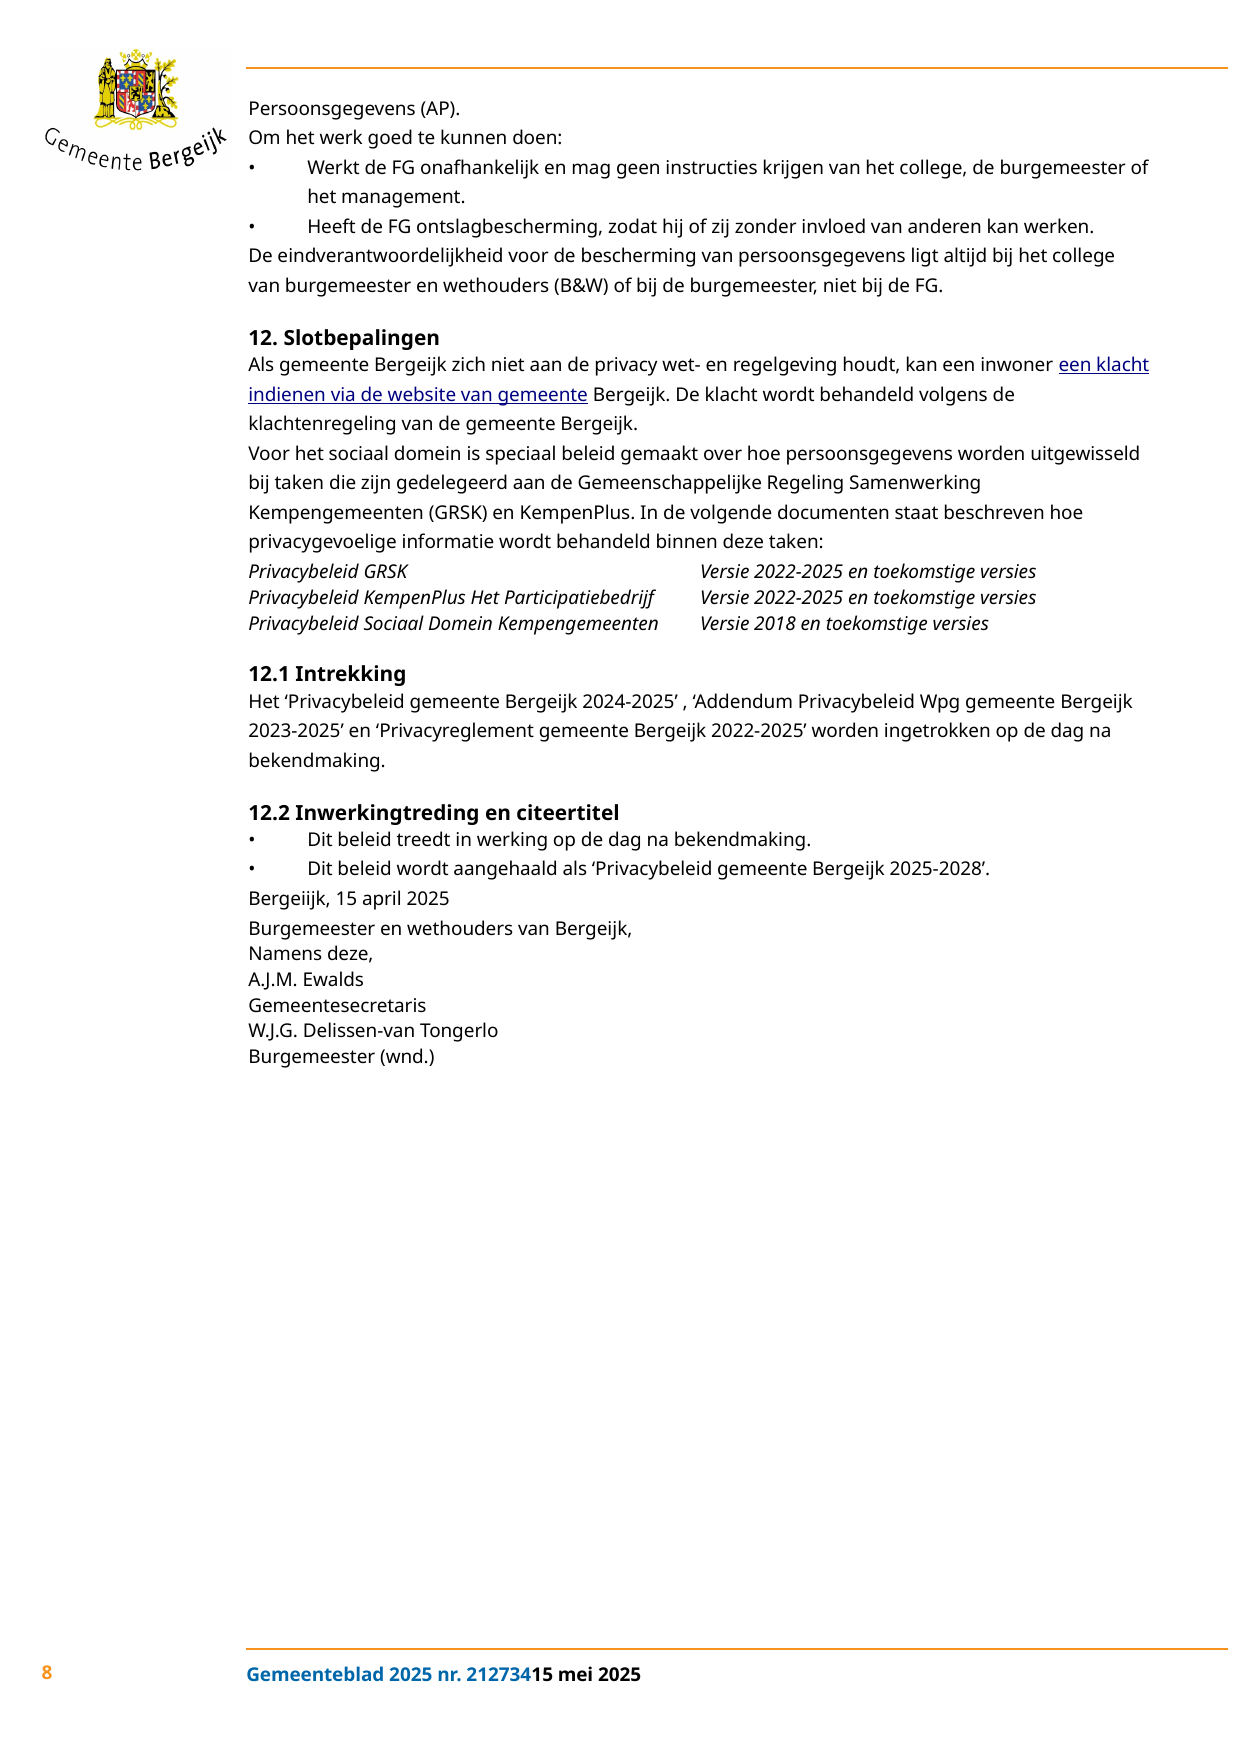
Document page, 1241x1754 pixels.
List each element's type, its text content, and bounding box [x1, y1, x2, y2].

text Namens deze, [248, 941, 1152, 966]
text Persoonsgegevens (AP). [248, 95, 1152, 121]
table_cell Privacybeleid KempenPlus Het Participatiebedrijf [248, 584, 700, 610]
text De eindverantwoordelijkheid voor de bescherming van persoonsgegevens ligt altijd bij het college van burgemeester en wethouders (B&W) of bij de burgemeester, niet bij de FG. [248, 243, 1152, 298]
text Voor het sociaal domein is speciaal beleid gemaakt over hoe persoonsgegevens worden uitgewisseld bij taken die zijn gedelegeerd aan de Gemeenschappelijke Regeling Samenwerking Kempengemeenten (GRSK) en KempenPlus. In de volgende documenten staat beschreven hoe privacygevoelige informatie wordt behandeld binnen deze taken: [248, 440, 1152, 554]
text Als gemeente Bergeijk zich niet aan de privacy wet- en regelgeving houdt, kan een inwoner een klacht indienen via de website van gemeente Bergeijk. De klacht wordt behandeld volgens de klachtenregeling van de gemeente Bergeijk. [248, 351, 1152, 436]
table_header Versie 2022-2025 en toekomstige versies [700, 558, 1152, 584]
text 12.1 Intrekking [248, 659, 1152, 688]
text Gemeentesecretaris [248, 992, 1152, 1018]
text Het ‘Privacybeleid gemeente Bergeijk 2024-2025’ , ‘Addendum Privacybeleid Wpg gemeente Bergeijk 2023-2025’ en ‘Privacyreglement gemeente Bergeijk 2022-2025’ worden ingetrokken op de dag na bekendmaking. [248, 688, 1152, 773]
list Dit beleid wordt aangehaald als ‘Privacybeleid gemeente Bergeijk 2025-2028’. [248, 856, 1152, 881]
list Dit beleid treedt in werking op de dag na bekendmaking. [248, 826, 1152, 852]
text A.J.M. Ewalds [248, 966, 1152, 992]
list Heeft de FG ontslagbescherming, zodat hij of zij zonder invloed van anderen kan werken. [248, 213, 1152, 239]
text 12.2 Inwerkingtreding en citeertitel [248, 798, 1152, 826]
picture [41, 47, 231, 172]
text Om het werk goed te kunnen doen: [248, 124, 1152, 150]
table_cell Versie 2018 en toekomstige versies [700, 610, 1152, 636]
table_cell Versie 2022-2025 en toekomstige versies [700, 584, 1152, 610]
text 12. Slotbepalingen [248, 323, 1152, 351]
text Burgemeester (wnd.) [248, 1043, 1152, 1069]
table_cell Privacybeleid Sociaal Domein Kempengemeenten [248, 610, 700, 636]
text W.J.G. Delissen-van Tongerlo [248, 1018, 1152, 1043]
list Werkt de FG onafhankelijk en mag geen instructies krijgen van het college, de burgemeester of het management. [248, 154, 1152, 209]
text Burgemeester en wethouders van Bergeijk, [248, 915, 1152, 941]
table_header Privacybeleid GRSK [248, 558, 700, 584]
text Bergeiijk, 15 april 2025 [248, 885, 1152, 911]
